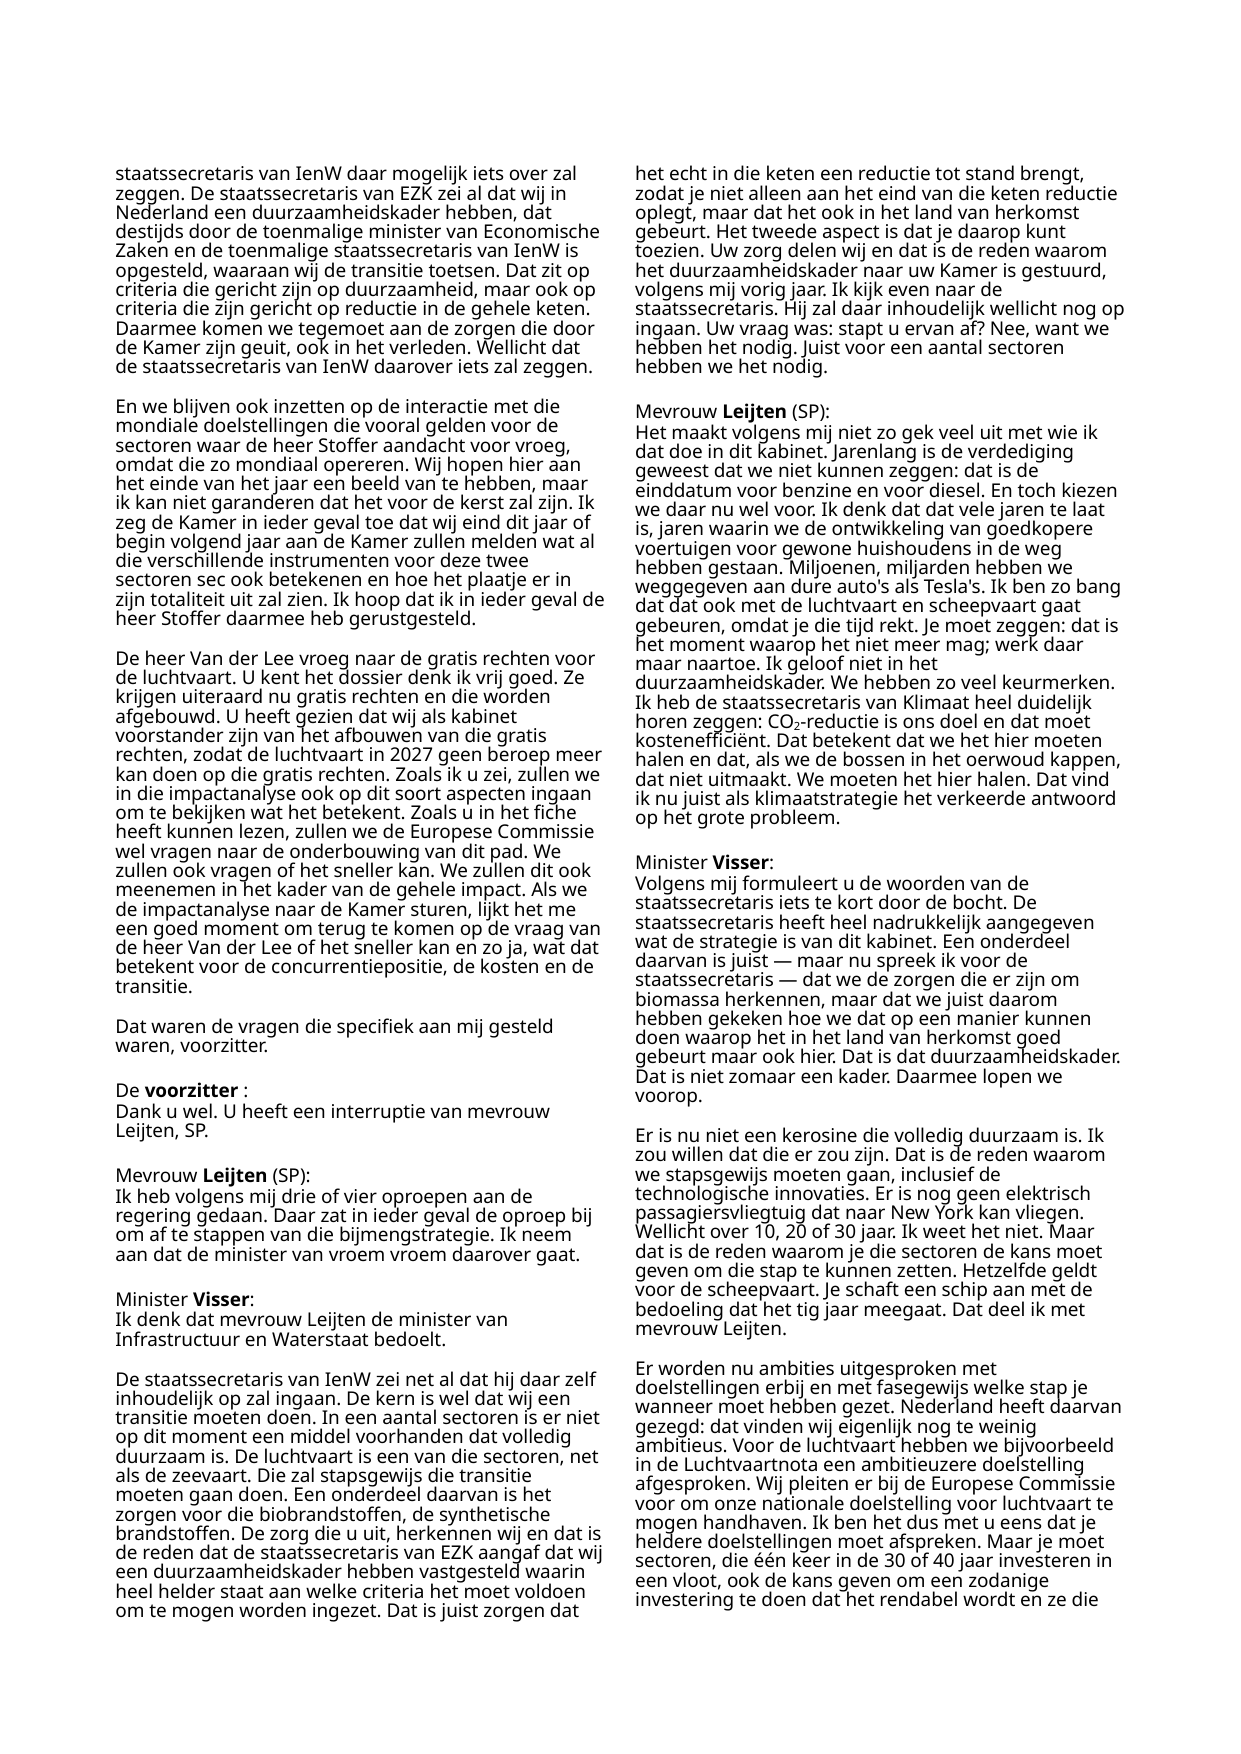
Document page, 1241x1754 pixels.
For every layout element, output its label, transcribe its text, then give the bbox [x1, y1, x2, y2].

text Mevrouw Leijten (SP): [635, 398, 1125, 424]
text Ik heb volgens mij drie of vier oproepen aan de regering gedaan. Daar zat in ieder geval de oproep bij om af te stappen van die bijmengstrategie. Ik neem aan dat de minister van vroem vroem daarover gaat. [115, 1188, 605, 1265]
text Minister Visser: [635, 849, 1125, 875]
text De staatssecretaris van IenW zei net al dat hij daar zelf inhoudelijk op zal ingaan. De kern is wel dat wij een transitie moeten doen. In een aantal sectoren is er niet op dit moment een middel voorhanden dat volledig duurzaam is. De luchtvaart is een van die sectoren, net als de zeevaart. Die zal stapsgewijs die transitie moeten gaan doen. Een onderdeel daarvan is het zorgen voor die biobrandstoffen, de synthetische brandstoffen. De zorg die u uit, herkennen wij en dat is de reden dat de staatssecretaris van EZK aangaf dat wij een duurzaamheidskader hebben vastgesteld waarin heel helder staat aan welke criteria het moet voldoen om te mogen worden ingezet. Dat is juist zorgen dat [115, 1371, 605, 1621]
text Het maakt volgens mij niet zo gek veel uit met wie ik dat doe in dit kabinet. Jarenlang is de verdediging geweest dat we niet kunnen zeggen: dat is de einddatum voor benzine en voor diesel. En toch kiezen we daar nu wel voor. Ik denk dat dat vele jaren te laat is, jaren waarin we de ontwikkeling van goedkopere voertuigen voor gewone huishoudens in de weg hebben gestaan. Miljoenen, miljarden hebben we weggegeven aan dure auto's als Tesla's. Ik ben zo bang dat dat ook met de luchtvaart en scheepvaart gaat gebeuren, omdat je die tijd rekt. Je moet zeggen: dat is het moment waarop het niet meer mag; werk daar maar naartoe. Ik geloof niet in het duurzaamheidskader. We hebben zo veel keurmerken. Ik heb de staatssecretaris van Klimaat heel duidelijk horen zeggen: CO2-reductie is ons doel en dat moet kostenefficiënt. Dat betekent dat we het hier moeten halen en dat, als we de bossen in het oerwoud kappen, dat niet uitmaakt. We moeten het hier halen. Dat vind ik nu juist als klimaatstrategie het verkeerde antwoord op het grote probleem. [635, 424, 1125, 828]
text Er worden nu ambities uitgesproken met doelstellingen erbij en met fasegewijs welke stap je wanneer moet hebben gezet. Nederland heeft daarvan gezegd: dat vinden wij eigenlijk nog te weinig ambitieus. Voor de luchtvaart hebben we bijvoorbeeld in de Luchtvaartnota een ambitieuzere doelstelling afgesproken. Wij pleiten er bij de Europese Commissie voor om onze nationale doelstelling voor luchtvaart te mogen handhaven. Ik ben het dus met u eens dat je heldere doelstellingen moet afspreken. Maar je moet sectoren, die één keer in de 30 of 40 jaar investeren in een vloot, ook de kans geven om een zodanige investering te doen dat het rendabel wordt en ze die [635, 1360, 1125, 1610]
text het echt in die keten een reductie tot stand brengt, zodat je niet alleen aan het eind van die keten reductie oplegt, maar dat het ook in het land van herkomst gebeurt. Het tweede aspect is dat je daarop kunt toezien. Uw zorg delen wij en dat is de reden waarom het duurzaamheidskader naar uw Kamer is gestuurd, volgens mij vorig jaar. Ik kijk even naar de staatssecretaris. Hij zal daar inhoudelijk wellicht nog op ingaan. Uw vraag was: stapt u ervan af? Nee, want we hebben het nodig. Juist voor een aantal sectoren hebben we het nodig. [635, 165, 1125, 377]
text De voorzitter : [115, 1077, 605, 1103]
text Volgens mij formuleert u de woorden van de staatssecretaris iets te kort door de bocht. De staatssecretaris heeft heel nadrukkelijk aangegeven wat de strategie is van dit kabinet. Een onderdeel daarvan is juist — maar nu spreek ik voor de staatssecretaris — dat we de zorgen die er zijn om biomassa herkennen, maar dat we juist daarom hebben gekeken hoe we dat op een manier kunnen doen waarop het in het land van herkomst goed gebeurt maar ook hier. Dat is dat duurzaamheidskader. Dat is niet zomaar een kader. Daarmee lopen we voorop. [635, 875, 1125, 1106]
text Er is nu niet een kerosine die volledig duurzaam is. Ik zou willen dat die er zou zijn. Dat is de reden waarom we stapsgewijs moeten gaan, inclusief de technologische innovaties. Er is nog geen elektrisch passagiersvliegtuig dat naar New York kan vliegen. Wellicht over 10, 20 of 30 jaar. Ik weet het niet. Maar dat is de reden waarom je die sectoren de kans moet geven om die stap te kunnen zetten. Hetzelfde geldt voor de scheepvaart. Je schaft een schip aan met de bedoeling dat het tig jaar meegaat. Dat deel ik met mevrouw Leijten. [635, 1127, 1125, 1339]
text Dank u wel. U heeft een interruptie van mevrouw Leijten, SP. [115, 1103, 605, 1141]
text Ik denk dat mevrouw Leijten de minister van Infrastructuur en Waterstaat bedoelt. [115, 1311, 605, 1350]
text De heer Van der Lee vroeg naar de gratis rechten voor de luchtvaart. U kent het dossier denk ik vrij goed. Ze krijgen uiteraard nu gratis rechten en die worden afgebouwd. U heeft gezien dat wij als kabinet voorstander zijn van het afbouwen van die gratis rechten, zodat de luchtvaart in 2027 geen beroep meer kan doen op die gratis rechten. Zoals ik u zei, zullen we in die impactanalyse ook op dit soort aspecten ingaan om te bekijken wat het betekent. Zoals u in het fiche heeft kunnen lezen, zullen we de Europese Commissie wel vragen naar de onderbouwing van dit pad. We zullen ook vragen of het sneller kan. We zullen dit ook meenemen in het kader van de gehele impact. Als we de impactanalyse naar de Kamer sturen, lijkt het me een goed moment om terug te komen op de vraag van de heer Van der Lee of het sneller kan en zo ja, wat dat betekent voor de concurrentiepositie, de kosten en de transitie. [115, 650, 605, 997]
text Minister Visser: [115, 1286, 605, 1311]
text En we blijven ook inzetten op de interactie met die mondiale doelstellingen die vooral gelden voor de sectoren waar de heer Stoffer aandacht voor vroeg, omdat die zo mondiaal opereren. Wij hopen hier aan het einde van het jaar een beeld van te hebben, maar ik kan niet garanderen dat het voor de kerst zal zijn. Ik zeg de Kamer in ieder geval toe dat wij eind dit jaar of begin volgend jaar aan de Kamer zullen melden wat al die verschillende instrumenten voor deze twee sectoren sec ook betekenen en hoe het plaatje er in zijn totaliteit uit zal zien. Ik hoop dat ik in ieder geval de heer Stoffer daarmee heb gerustgesteld. [115, 398, 605, 629]
text staatssecretaris van IenW daar mogelijk iets over zal zeggen. De staatssecretaris van EZK zei al dat wij in Nederland een duurzaamheidskader hebben, dat destijds door de toenmalige minister van Economische Zaken en de toenmalige staatssecretaris van IenW is opgesteld, waaraan wij de transitie toetsen. Dat zit op criteria die gericht zijn op duurzaamheid, maar ook op criteria die zijn gericht op reductie in de gehele keten. Daarmee komen we tegemoet aan de zorgen die door de Kamer zijn geuit, ook in het verleden. Wellicht dat de staatssecretaris van IenW daarover iets zal zeggen. [115, 165, 605, 377]
text Dat waren de vragen die specifiek aan mij gesteld waren, voorzitter. [115, 1018, 605, 1056]
text Mevrouw Leijten (SP): [115, 1162, 605, 1188]
